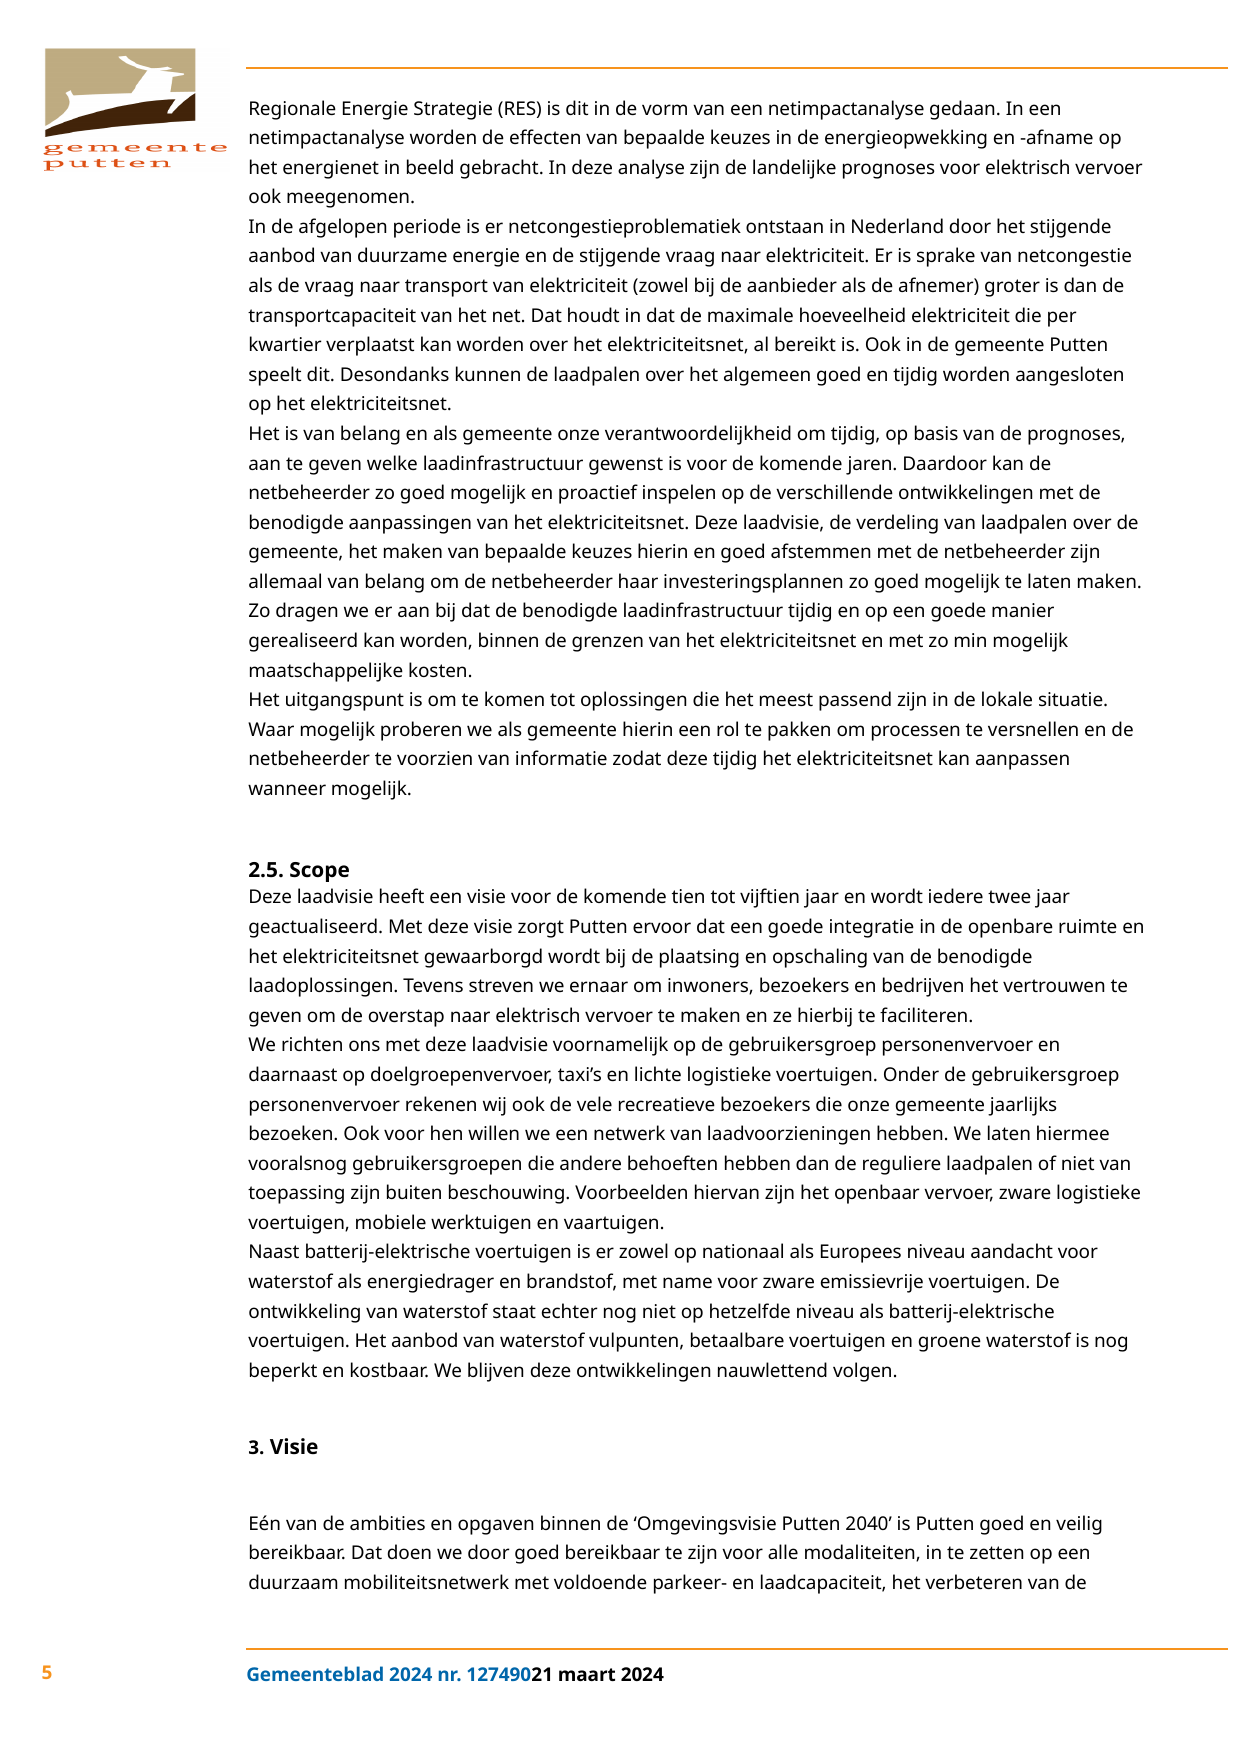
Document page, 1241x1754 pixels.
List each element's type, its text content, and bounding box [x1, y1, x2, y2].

text Het uitgangspunt is om te komen tot oplossingen die het meest passend zijn in de lokale situatie. Waar mogelijk proberen we als gemeente hierin een rol te pakken om processen te versnellen en de netbeheerder te voorzien van informatie zodat deze tijdig het elektriciteitsnet kan aanpassen wanneer mogelijk. [248, 686, 1152, 801]
text Naast batterij-elektrische voertuigen is er zowel op nationaal als Europees niveau aandacht voor waterstof als energiedrager en brandstof, met name voor zware emissievrije voertuigen. De ontwikkeling van waterstof staat echter nog niet op hetzelfde niveau als batterij-elektrische voertuigen. Het aanbod van waterstof vulpunten, betaalbare voertuigen en groene waterstof is nog beperkt en kostbaar. We blijven deze ontwikkelingen nauwlettend volgen. [248, 1239, 1152, 1383]
text In de afgelopen periode is er netcongestieproblematiek ontstaan in Nederland door het stijgende aanbod van duurzame energie en de stijgende vraag naar elektriciteit. Er is sprake van netcongestie als de vraag naar transport van elektriciteit (zowel bij de aanbieder als de afnemer) groter is dan de transportcapaciteit van het net. Dat houdt in dat de maximale hoeveelheid elektriciteit die per kwartier verplaatst kan worden over het elektriciteitsnet, al bereikt is. Ook in de gemeente Putten speelt dit. Desondanks kunnen de laadpalen over het algemeen goed en tijdig worden aangesloten op het elektriciteitsnet. [248, 213, 1152, 416]
text Eén van de ambities en opgaven binnen de ‘Omgevingsvisie Putten 2040’ is Putten goed en veilig bereikbaar. Dat doen we door goed bereikbaar te zijn voor alle modaliteiten, in te zetten op een duurzaam mobiliteitsnetwerk met voldoende parkeer- en laadcapaciteit, het verbeteren van de [248, 1510, 1152, 1595]
text We richten ons met deze laadvisie voornamelijk op de gebruikersgroep personenvervoer en daarnaast op doelgroepenvervoer, taxi’s en lichte logistieke voertuigen. Onder de gebruikersgroep personenvervoer rekenen wij ook de vele recreatieve bezoekers die onze gemeente jaarlijks bezoeken. Ook voor hen willen we een netwerk van laadvoorzieningen hebben. We laten hiermee vooralsnog gebruikersgroepen die andere behoeften hebben dan de reguliere laadpalen of niet van toepassing zijn buiten beschouwing. Voorbeelden hiervan zijn het openbaar vervoer, zware logistieke voertuigen, mobiele werktuigen en vaartuigen. [248, 1032, 1152, 1235]
text Het is van belang en als gemeente onze verantwoordelijkheid om tijdig, op basis van de prognoses, aan te geven welke laadinfrastructuur gewenst is voor de komende jaren. Daardoor kan de netbeheerder zo goed mogelijk en proactief inspelen op de verschillende ontwikkelingen met de benodigde aanpassingen van het elektriciteitsnet. Deze laadvisie, de verdeling van laadpalen over de gemeente, het maken van bepaalde keuzes hierin en goed afstemmen met de netbeheerder zijn allemaal van belang om de netbeheerder haar investeringsplannen zo goed mogelijk te laten maken. Zo dragen we er aan bij dat de benodigde laadinfrastructuur tijdig en op een goede manier gerealiseerd kan worden, binnen de grenzen van het elektriciteitsnet en met zo min mogelijk maatschappelijke kosten. [248, 420, 1152, 683]
text Deze laadvisie heeft een visie voor de komende tien tot vijftien jaar en wordt iedere twee jaar geactualiseerd. Met deze visie zorgt Putten ervoor dat een goede integratie in de openbare ruimte en het elektriciteitsnet gewaarborgd wordt bij de plaatsing en opschaling van de benodigde laadoplossingen. Tevens streven we ernaar om inwoners, bezoekers en bedrijven het vertrouwen te geven om de overstap naar elektrisch vervoer te maken en ze hierbij te faciliteren. [248, 884, 1152, 1028]
text 2.5. Scope [248, 855, 1152, 884]
text 3. Visie [248, 1432, 1152, 1461]
text Regionale Energie Strategie (RES) is dit in de vorm van een netimpactanalyse gedaan. In een netimpactanalyse worden de effecten van bepaalde keuzes in de energieopwekking en -afname op het energienet in beeld gebracht. In deze analyse zijn de landelijke prognoses voor elektrisch vervoer ook meegenomen. [248, 95, 1152, 209]
picture [41, 47, 231, 172]
